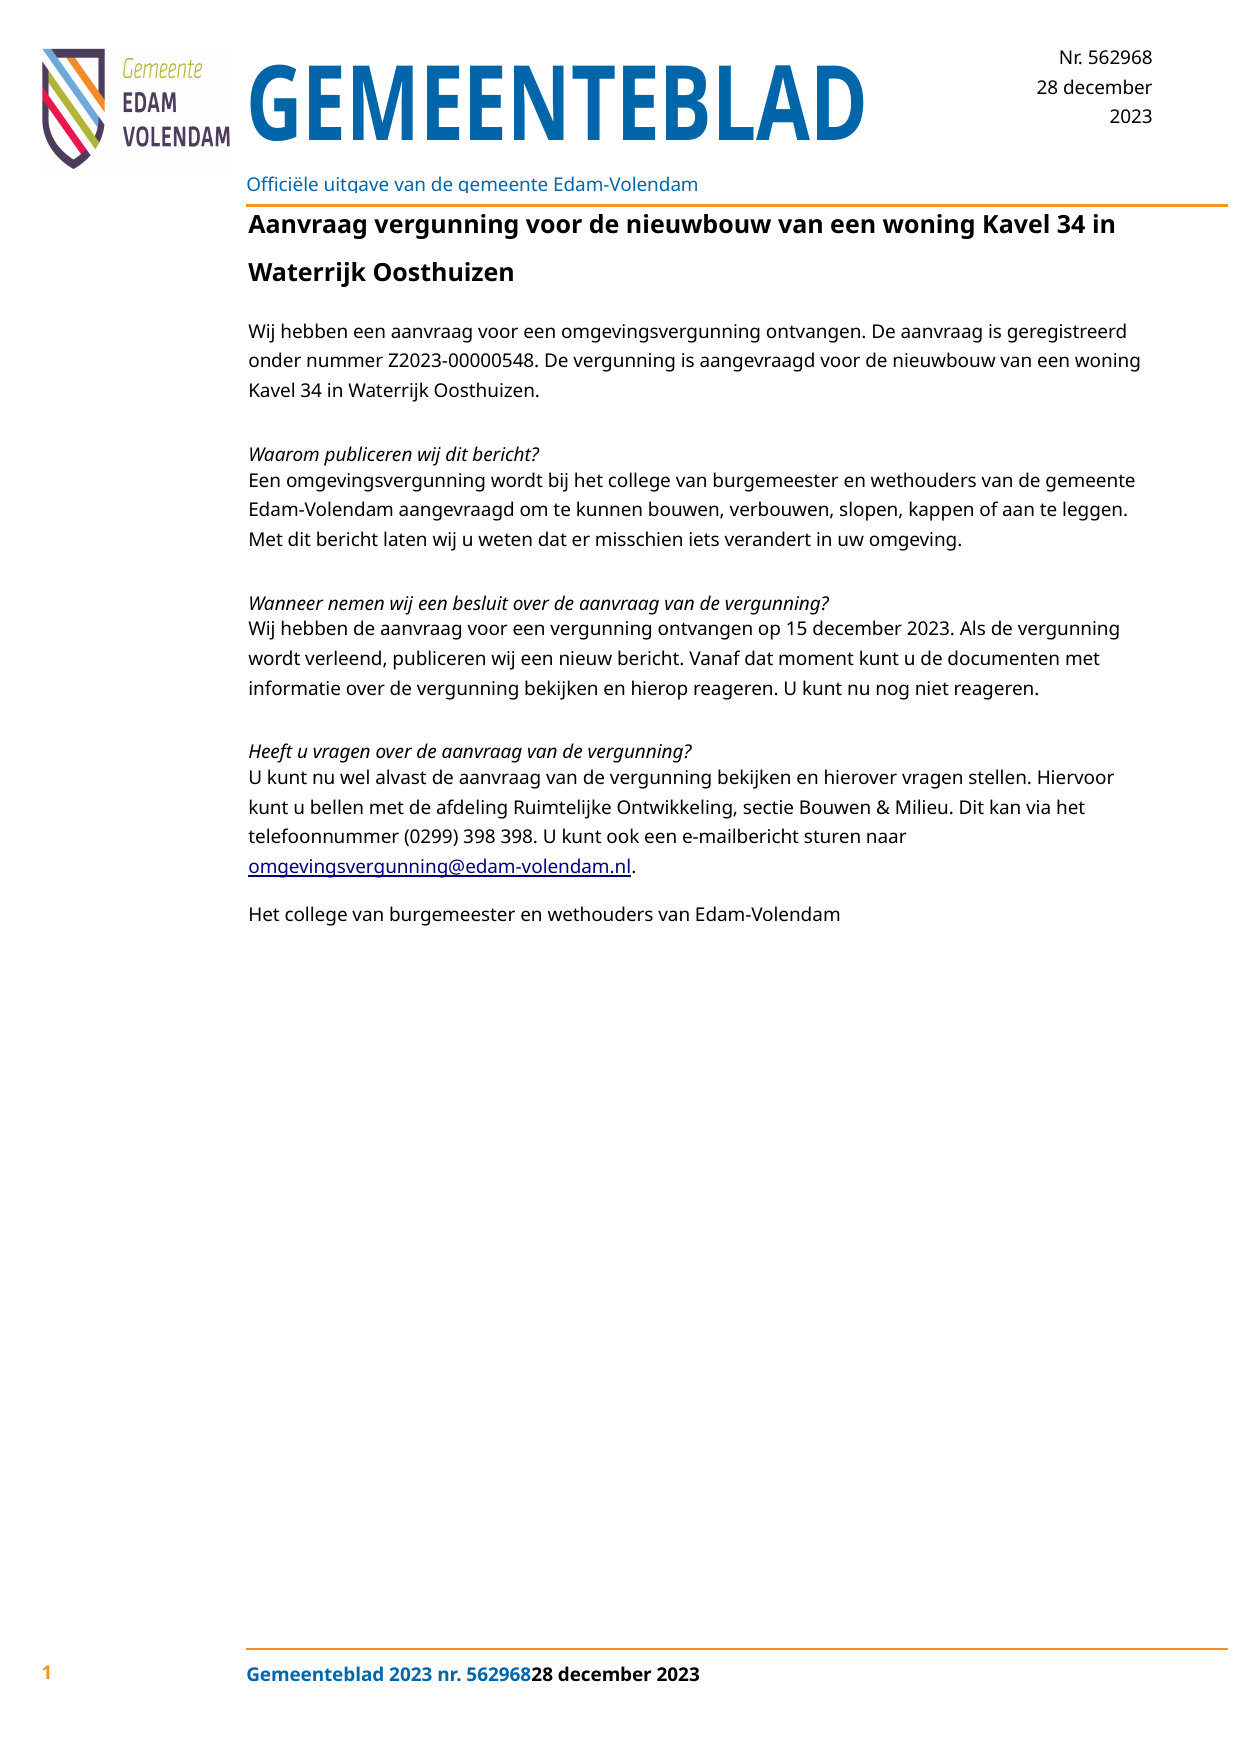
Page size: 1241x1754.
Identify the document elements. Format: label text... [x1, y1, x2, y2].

text Wij hebben de aanvraag voor een vergunning ontvangen op 15 december 2023. Als de vergunning wordt verleend, publiceren wij een nieuw bericht. Vanaf dat moment kunt u de documenten met informatie over de vergunning bekijken en hierop reageren. U kunt nu nog niet reageren. [248, 616, 1152, 701]
picture [41, 47, 231, 172]
text Aanvraag vergunning voor de nieuwbouw van een woning Kavel 34 in Waterrijk Oosthuizen [248, 207, 1152, 288]
text Het college van burgemeester en wethouders van Edam-Volendam [248, 901, 1152, 927]
text Wanneer nemen wij een besluit over de aanvraag van de vergunning? [248, 590, 1152, 616]
text Een omgevingsvergunning wordt bij het college van burgemeester en wethouders van de gemeente Edam-Volendam aangevraagd om te kunnen bouwen, verbouwen, slopen, kappen of aan te leggen. Met dit bericht laten wij u weten dat er misschien iets verandert in uw omgeving. [248, 467, 1152, 552]
text Waarom publiceren wij dit bericht? [248, 441, 1152, 467]
text Wij hebben een aanvraag voor een omgevingsvergunning ontvangen. De aanvraag is geregistreerd onder nummer Z2023-00000548. De vergunning is aangevraagd voor de nieuwbouw van een woning Kavel 34 in Waterrijk Oosthuizen. [248, 318, 1152, 403]
text U kunt nu wel alvast de aanvraag van de vergunning bekijken en hierover vragen stellen. Hiervoor kunt u bellen met de afdeling Ruimtelijke Ontwikkeling, sectie Bouwen & Milieu. Dit kan via het telefoonnummer (0299) 398 398. U kunt ook een e-mailbericht sturen naar omgevingsvergunning@edam-volendam.nl. [248, 764, 1152, 879]
text Heeft u vragen over de aanvraag van de vergunning? [248, 739, 1152, 764]
